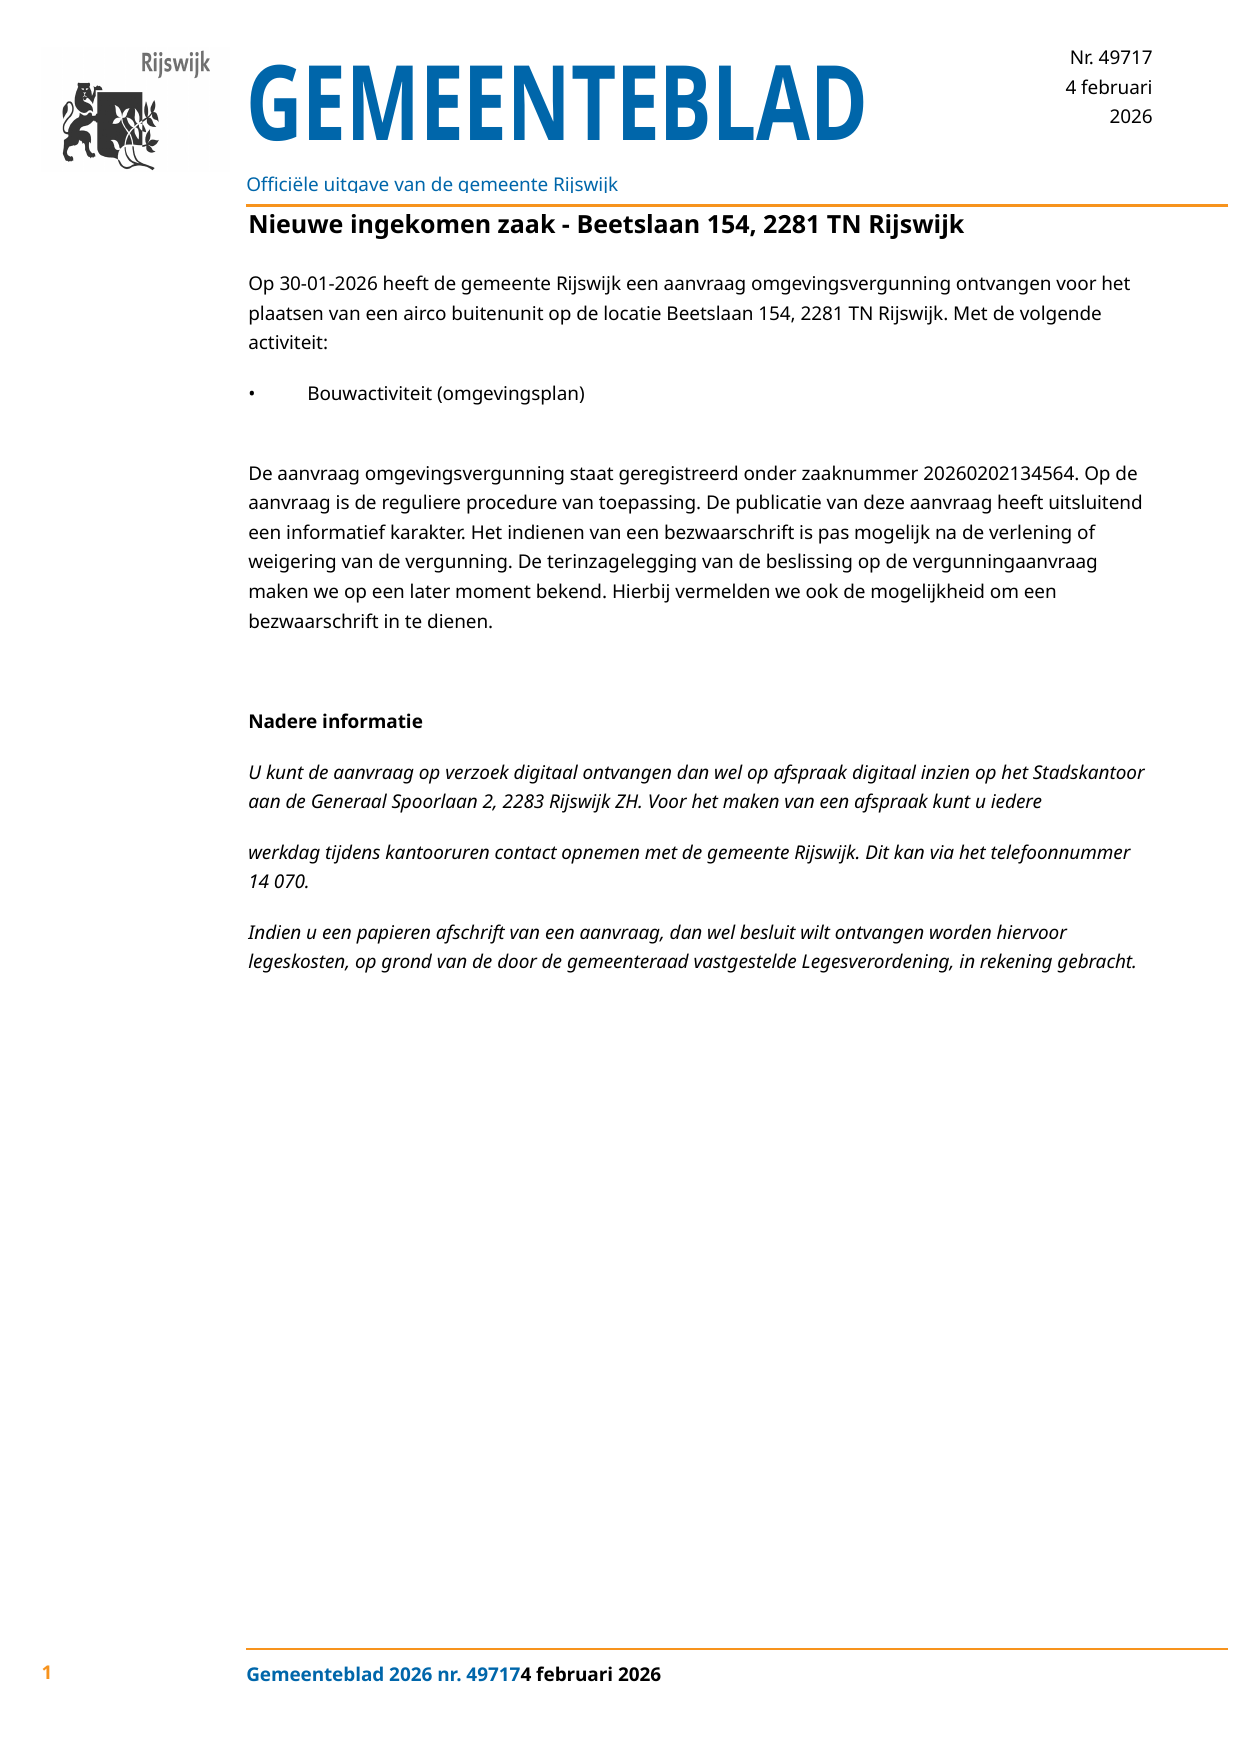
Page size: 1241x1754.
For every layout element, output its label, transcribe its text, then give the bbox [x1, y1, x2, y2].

text Nieuwe ingekomen zaak - Beetslaan 154, 2281 TN Rijswijk [248, 207, 1152, 241]
text Indien u een papieren afschrift van een aanvraag, dan wel besluit wilt ontvangen worden hiervoor legeskosten, op grond van de door de gemeenteraad vastgestelde Legesverordening, in rekening gebracht. [248, 919, 1152, 974]
text Nadere informatie [248, 709, 1152, 734]
text De aanvraag omgevingsvergunning staat geregistreerd onder zaaknummer 20260202134564. Op de aanvraag is de reguliere procedure van toepassing. De publicatie van deze aanvraag heeft uitsluitend een informatief karakter. Het indienen van een bezwaarschrift is pas mogelijk na de verlening of weigering van de vergunning. De terinzagelegging van de beslissing op de vergunningaanvraag maken we op een later moment bekend. Hierbij vermelden we ook de mogelijkheid om een bezwaarschrift in te dienen. [248, 460, 1152, 633]
text U kunt de aanvraag op verzoek digitaal ontvangen dan wel op afspraak digitaal inzien op het Stadskantoor aan de Generaal Spoorlaan 2, 2283 Rijswijk ZH. Voor het maken van een afspraak kunt u iedere [248, 759, 1152, 814]
text werkdag tijdens kantooruren contact opnemen met de gemeente Rijswijk. Dit kan via het telefoonnummer 14 070. [248, 839, 1152, 894]
text Op 30-01-2026 heeft de gemeente Rijswijk een aanvraag omgevingsvergunning ontvangen voor het plaatsen van een airco buitenunit op de locatie Beetslaan 154, 2281 TN Rijswijk. Met de volgende activiteit: [248, 270, 1152, 355]
list Bouwactiviteit (omgevingsplan) [248, 380, 1152, 406]
picture [41, 47, 231, 172]
